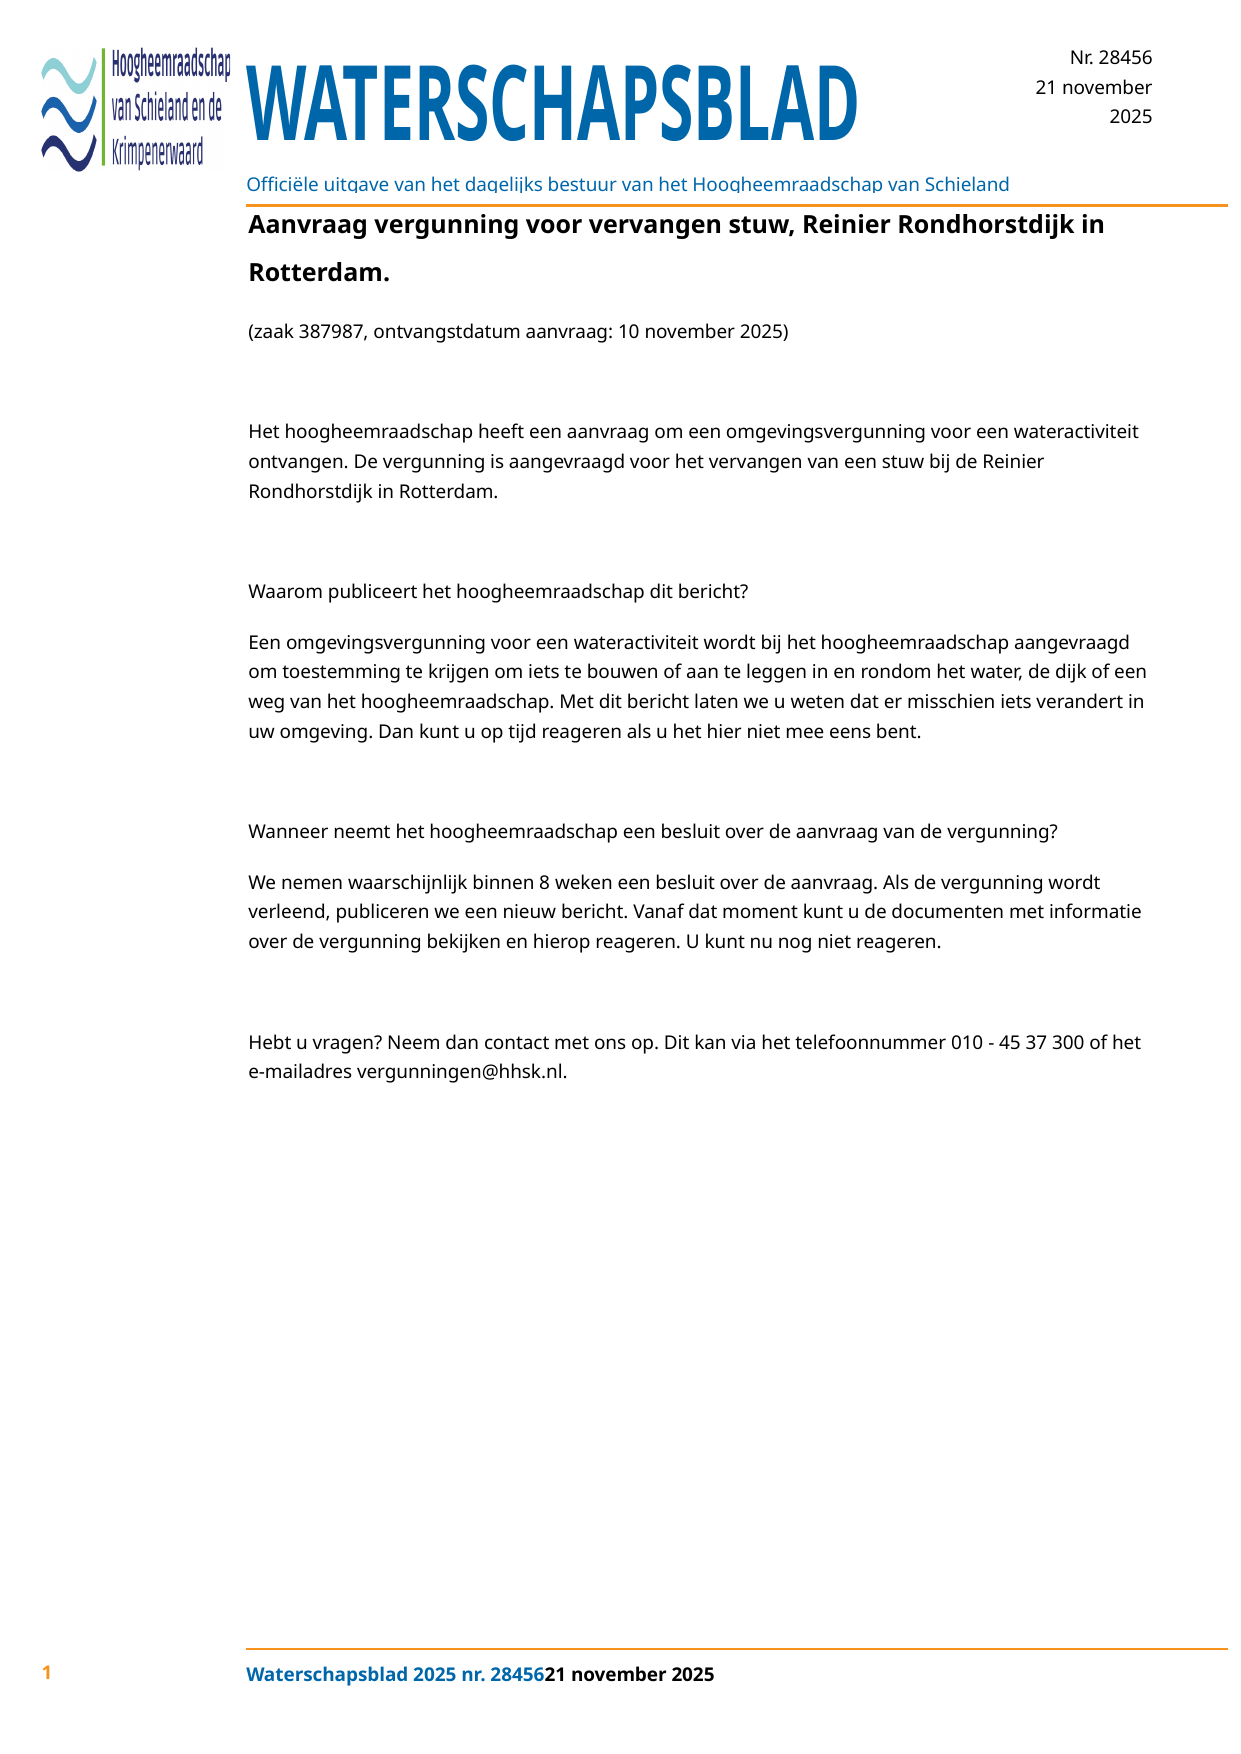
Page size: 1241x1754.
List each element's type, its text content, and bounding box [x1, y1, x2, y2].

text Het hoogheemraadschap heeft een aanvraag om een omgevingsvergunning voor een wateractiviteit ontvangen. De vergunning is aangevraagd voor het vervangen van een stuw bij de Reinier Rondhorstdijk in Rotterdam. [248, 419, 1152, 504]
text Een omgevingsvergunning voor een wateractiviteit wordt bij het hoogheemraadschap aangevraagd om toestemming te krijgen om iets te bouwen of aan te leggen in en rondom het water, de dijk of een weg van het hoogheemraadschap. Met dit bericht laten we u weten dat er misschien iets verandert in uw omgeving. Dan kunt u op tijd reageren als u het hier niet mee eens bent. [248, 629, 1152, 744]
text Aanvraag vergunning voor vervangen stuw, Reinier Rondhorstdijk in Rotterdam. [248, 207, 1152, 288]
text Waarom publiceert het hoogheemraadschap dit bericht? [248, 579, 1152, 604]
text (zaak 387987, ontvangstdatum aanvraag: 10 november 2025) [248, 318, 1152, 344]
text We nemen waarschijnlijk binnen 8 weken een besluit over de aanvraag. Als de vergunning wordt verleend, publiceren we een nieuw bericht. Vanaf dat moment kunt u de documenten met informatie over de vergunning bekijken en hierop reageren. U kunt nu nog niet reageren. [248, 869, 1152, 954]
text Wanneer neemt het hoogheemraadschap een besluit over de aanvraag van de vergunning? [248, 819, 1152, 844]
picture [41, 47, 231, 172]
text Hebt u vragen? Neem dan contact met ons op. Dit kan via het telefoonnummer 010 - 45 37 300 of het e-mailadres vergunningen@hhsk.nl. [248, 1029, 1152, 1084]
